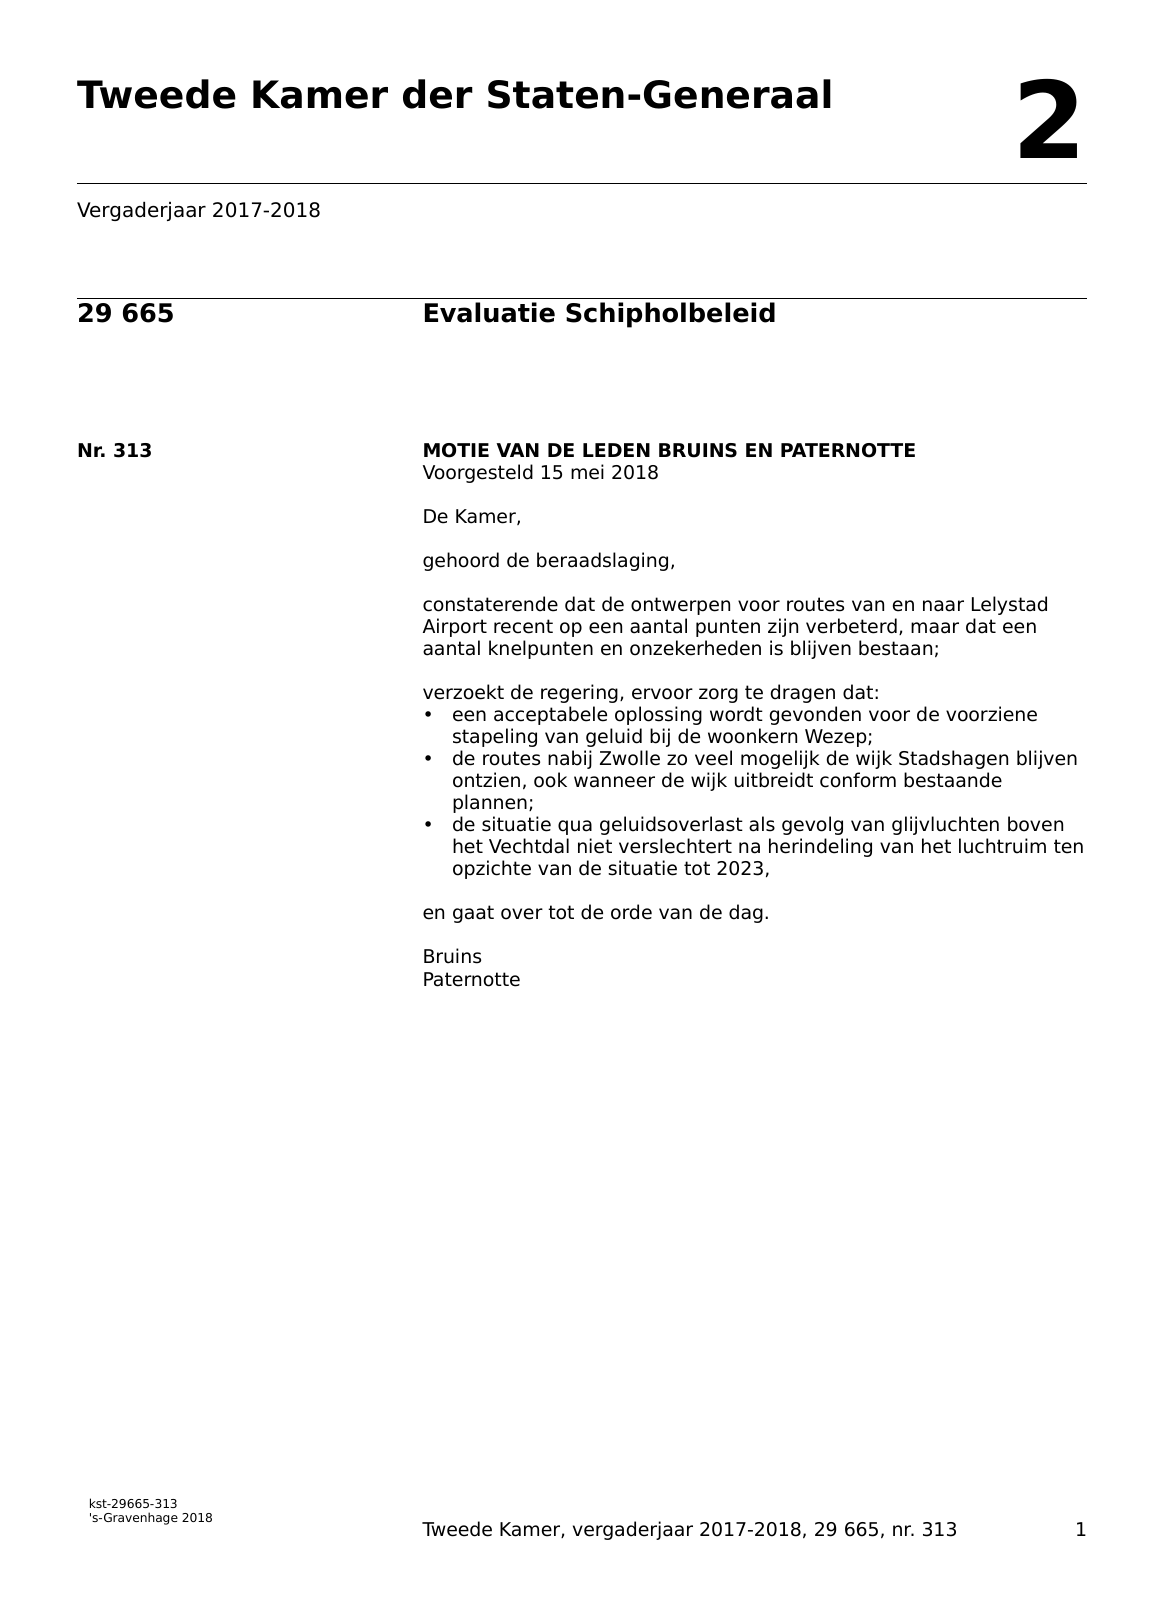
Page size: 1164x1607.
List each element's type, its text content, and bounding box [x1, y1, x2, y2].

text 's-Gravenhage 2018 [88, 1511, 323, 1525]
text De Kamer, [422, 506, 1087, 528]
table_header Tweede Kamer der Staten-Generaal [77, 59, 886, 183]
text • de routes nabij Zwolle zo veel mogelijk de wijk Stadshagen blijven ontzien, ook wanneer de wijk uitbreidt conform bestaande plannen; [422, 748, 1087, 814]
text • de situatie qua geluidsoverlast als gevolg van glijvluchten boven het Vechtdal niet verslechtert na herindeling van het luchtruim ten opzichte van de situatie tot 2023, [422, 814, 1087, 880]
subtitle 29 665 Evaluatie Schipholbeleid [77, 299, 1087, 329]
text verzoekt de regering, ervoor zorg te dragen dat: [422, 682, 1087, 704]
text Voorgesteld 15 mei 2018 [422, 462, 1087, 484]
text • een acceptabele oplossing wordt gevonden voor de voorziene stapeling van geluid bij de woonkern Wezep; [422, 704, 1087, 748]
text gehoord de beraadslaging, [422, 550, 1087, 572]
text Bruins [422, 946, 1087, 968]
table_cell Vergaderjaar 2017-2018 [77, 184, 1087, 298]
text Paternotte [422, 968, 1087, 990]
text en gaat over tot de orde van de dag. [422, 902, 1087, 924]
table_header 2 [886, 59, 1087, 183]
text kst-29665-313 [88, 1497, 323, 1511]
text constaterende dat de ontwerpen voor routes van en naar Lelystad Airport recent op een aantal punten zijn verbeterd, maar dat een aantal knelpunten en onzekerheden is blijven bestaan; [422, 594, 1087, 660]
subtitle Nr. 313 MOTIE VAN DE LEDEN BRUINS EN PATERNOTTE [77, 440, 1087, 462]
